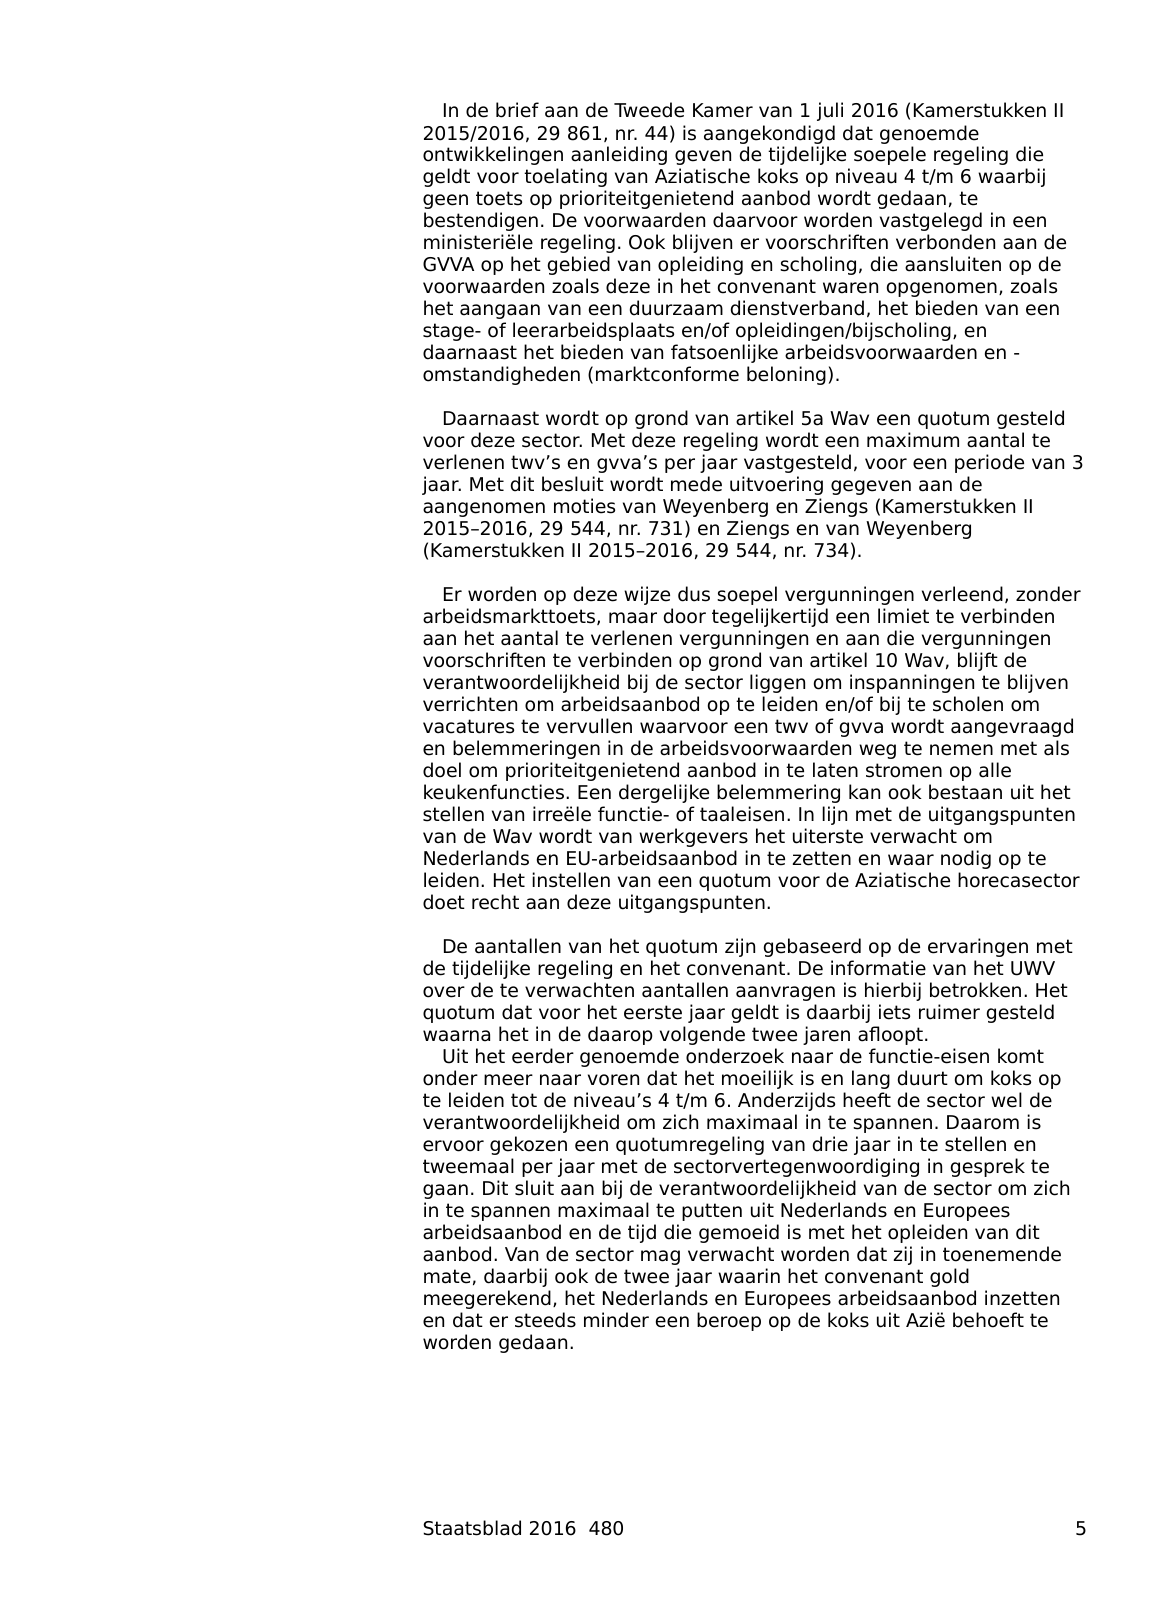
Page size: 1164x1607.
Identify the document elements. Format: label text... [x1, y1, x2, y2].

text Er worden op deze wijze dus soepel vergunningen verleend, zonder arbeidsmarkttoets, maar door tegelijkertijd een limiet te verbinden aan het aantal te verlenen vergunningen en aan die vergunningen voorschriften te verbinden op grond van artikel 10 Wav, blijft de verantwoordelijkheid bij de sector liggen om inspanningen te blijven verrichten om arbeidsaanbod op te leiden en/of bij te scholen om vacatures te vervullen waarvoor een twv of gvva wordt aangevraagd en belemmeringen in de arbeidsvoorwaarden weg te nemen met als doel om prioriteitgenietend aanbod in te laten stromen op alle keukenfuncties. Een dergelijke belemmering kan ook bestaan uit het stellen van irreële functie- of taaleisen. In lijn met de uitgangspunten van de Wav wordt van werkgevers het uiterste verwacht om Nederlands en EU-arbeidsaanbod in te zetten en waar nodig op te leiden. Het instellen van een quotum voor de Aziatische horecasector doet recht aan deze uitgangspunten. [422, 584, 1087, 914]
text In de brief aan de Tweede Kamer van 1 juli 2016 (Kamerstukken II 2015/2016, 29 861, nr. 44) is aangekondigd dat genoemde ontwikkelingen aanleiding geven de tijdelijke soepele regeling die geldt voor toelating van Aziatische koks op niveau 4 t/m 6 waarbij geen toets op prioriteitgenietend aanbod wordt gedaan, te bestendigen. De voorwaarden daarvoor worden vastgelegd in een ministeriële regeling. Ook blijven er voorschriften verbonden aan de GVVA op het gebied van opleiding en scholing, die aansluiten op de voorwaarden zoals deze in het convenant waren opgenomen, zoals het aangaan van een duurzaam dienstverband, het bieden van een stage- of leerarbeidsplaats en/of opleidingen/bijscholing, en daarnaast het bieden van fatsoenlijke arbeidsvoorwaarden en -omstandigheden (marktconforme beloning). [422, 100, 1087, 386]
text Daarnaast wordt op grond van artikel 5a Wav een quotum gesteld voor deze sector. Met deze regeling wordt een maximum aantal te verlenen twv’s en gvva’s per jaar vastgesteld, voor een periode van 3 jaar. Met dit besluit wordt mede uitvoering gegeven aan de aangenomen moties van Weyenberg en Ziengs (Kamerstukken II 2015–2016, 29 544, nr. 731) en Ziengs en van Weyenberg (Kamerstukken II 2015–2016, 29 544, nr. 734). [422, 408, 1087, 562]
text Uit het eerder genoemde onderzoek naar de functie-eisen komt onder meer naar voren dat het moeilijk is en lang duurt om koks op te leiden tot de niveau’s 4 t/m 6. Anderzijds heeft de sector wel de verantwoordelijkheid om zich maximaal in te spannen. Daarom is ervoor gekozen een quotumregeling van drie jaar in te stellen en tweemaal per jaar met de sectorvertegenwoordiging in gesprek te gaan. Dit sluit aan bij de verantwoordelijkheid van de sector om zich in te spannen maximaal te putten uit Nederlands en Europees arbeidsaanbod en de tijd die gemoeid is met het opleiden van dit aanbod. Van de sector mag verwacht worden dat zij in toenemende mate, daarbij ook de twee jaar waarin het convenant gold meegerekend, het Nederlands en Europees arbeidsaanbod inzetten en dat er steeds minder een beroep op de koks uit Azië behoeft te worden gedaan. [422, 1046, 1087, 1354]
text De aantallen van het quotum zijn gebaseerd op de ervaringen met de tijdelijke regeling en het convenant. De informatie van het UWV over de te verwachten aantallen aanvragen is hierbij betrokken. Het quotum dat voor het eerste jaar geldt is daarbij iets ruimer gesteld waarna het in de daarop volgende twee jaren afloopt. [422, 936, 1087, 1046]
